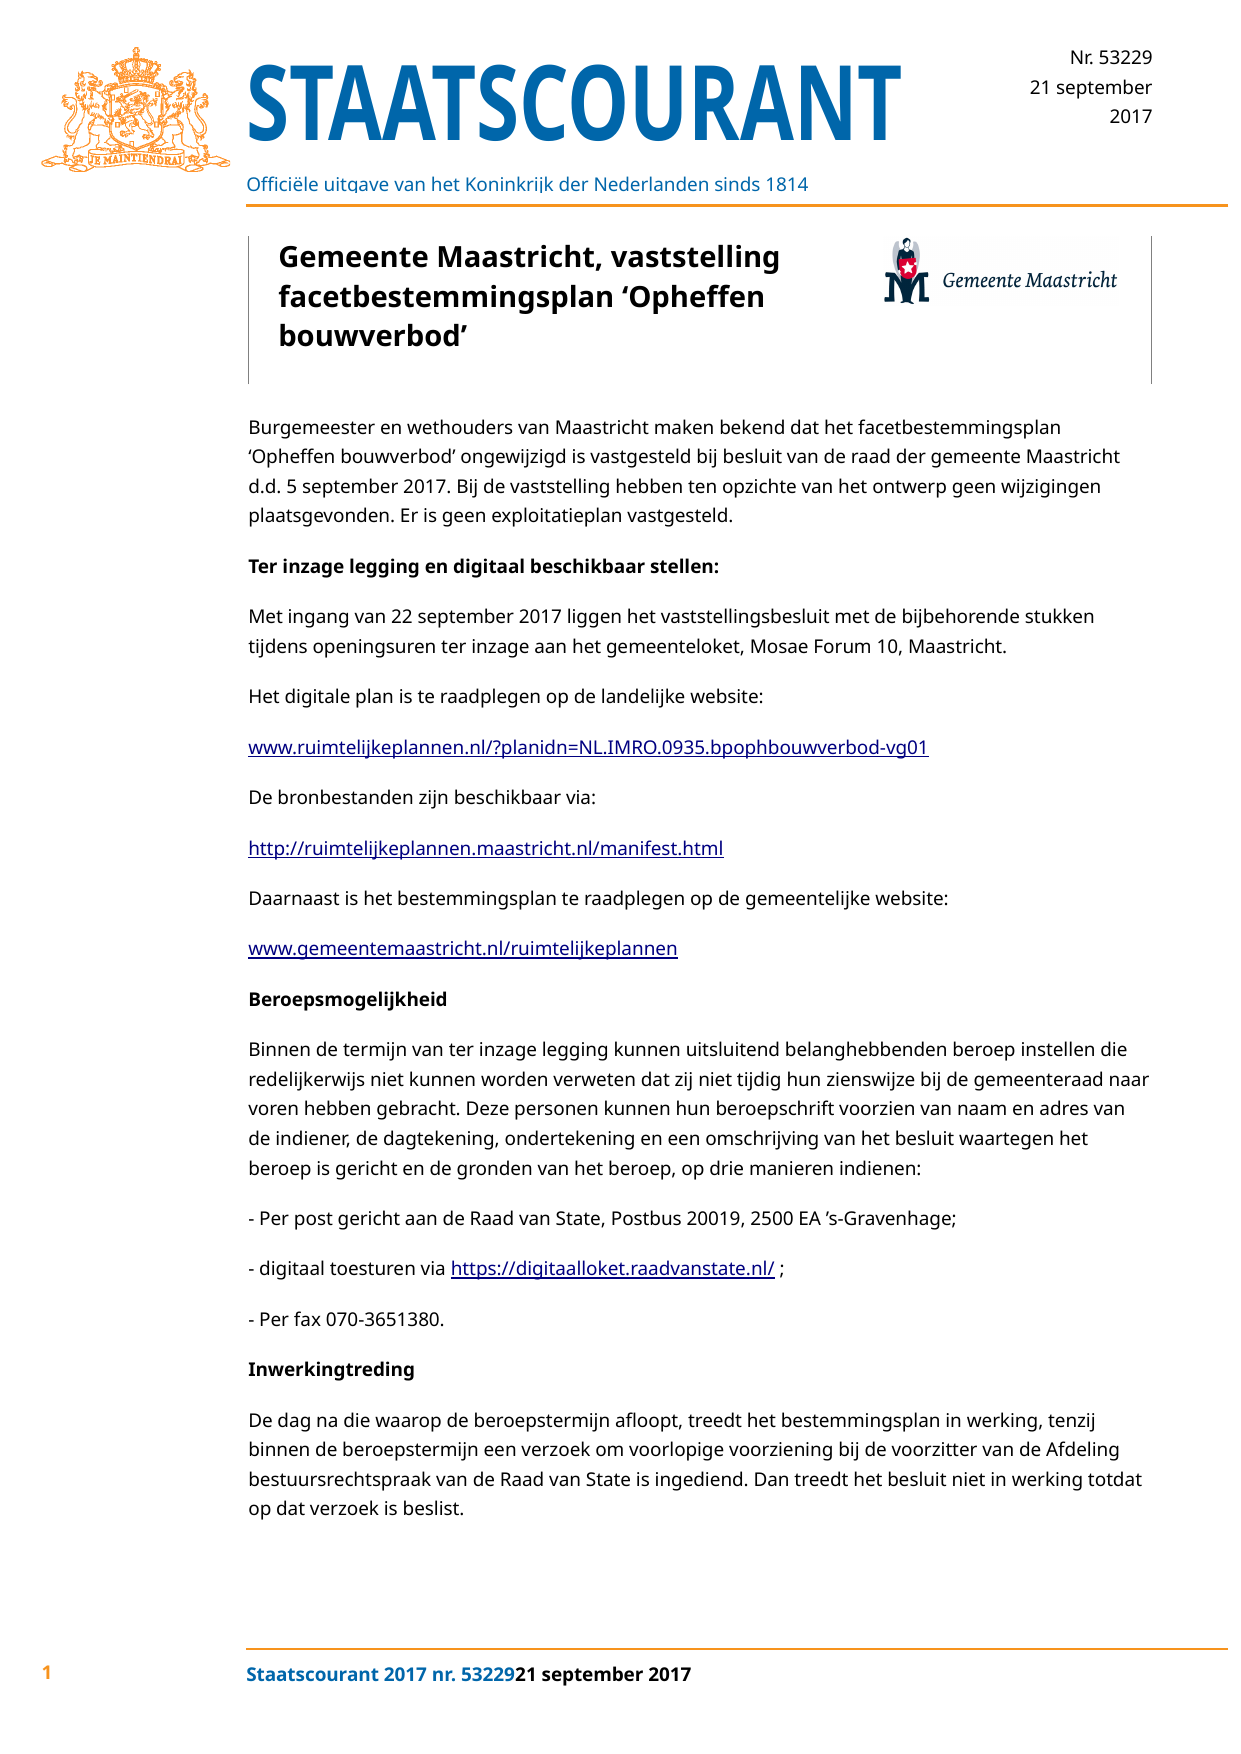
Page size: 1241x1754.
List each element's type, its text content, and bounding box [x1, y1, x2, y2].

text www.gemeentemaastricht.nl/ruimtelijkeplannen [248, 936, 1152, 961]
text - digitaal toesturen via https://digitaalloket.raadvanstate.nl/ ; [248, 1256, 1152, 1281]
text Beroepsmogelijkheid [248, 986, 1152, 1012]
text - Per fax 070-3651380. [248, 1306, 1152, 1332]
text Binnen de termijn van ter inzage legging kunnen uitsluitend belanghebbenden beroep instellen die redelijkerwijs niet kunnen worden verweten dat zij niet tijdig hun zienswijze bij de gemeenteraad naar voren hebben gebracht. Deze personen kunnen hun beroepschrift voorzien van naam en adres van de indiener, de dagtekening, ondertekening en een omschrijving van het besluit waartegen het beroep is gericht en de gronden van het beroep, op drie manieren indienen: [248, 1036, 1152, 1181]
text - Per post gericht aan de Raad van State, Postbus 20019, 2500 EA ’s-Gravenhage; [248, 1205, 1152, 1231]
text Ter inzage legging en digitaal beschikbaar stellen: [248, 553, 1152, 579]
picture [41, 47, 231, 172]
text De dag na die waarop de beroepstermijn afloopt, treedt het bestemmingsplan in werking, tenzij binnen de beroepstermijn een verzoek om voorlopige voorziening bij de voorzitter van de Afdeling bestuursrechtspraak van de Raad van State is ingediend. Dan treedt het besluit niet in werking totdat op dat verzoek is beslist. [248, 1407, 1152, 1521]
text Burgemeester en wethouders van Maastricht maken bekend dat het facetbestemmingsplan ‘Opheffen bouwverbod’ ongewijzigd is vastgesteld bij besluit van de raad der gemeente Maastricht d.d. 5 september 2017. Bij de vaststelling hebben ten opzichte van het ontwerp geen wijzigingen plaatsgevonden. Er is geen exploitatieplan vastgesteld. [248, 414, 1152, 528]
text De bronbestanden zijn beschikbaar via: [248, 784, 1152, 810]
text www.ruimtelijkeplannen.nl/?planidn=NL.IMRO.0935.bpophbouwverbod-vg01 [248, 734, 1152, 760]
table_header Gemeente Maastricht, vaststelling facetbestemmingsplan ‘Opheffen bouwverbod’ [249, 236, 850, 384]
text Het digitale plan is te raadplegen op de landelijke website: [248, 683, 1152, 709]
text http://ruimtelijkeplannen.maastricht.nl/manifest.html [248, 835, 1152, 861]
picture [882, 236, 1119, 306]
table_header [850, 236, 1151, 384]
text Daarnaast is het bestemmingsplan te raadplegen op de gemeentelijke website: [248, 885, 1152, 911]
text Met ingang van 22 september 2017 liggen het vaststellingsbesluit met de bijbehorende stukken tijdens openingsuren ter inzage aan het gemeenteloket, Mosae Forum 10, Maastricht. [248, 603, 1152, 659]
text Inwerkingtreding [248, 1356, 1152, 1382]
